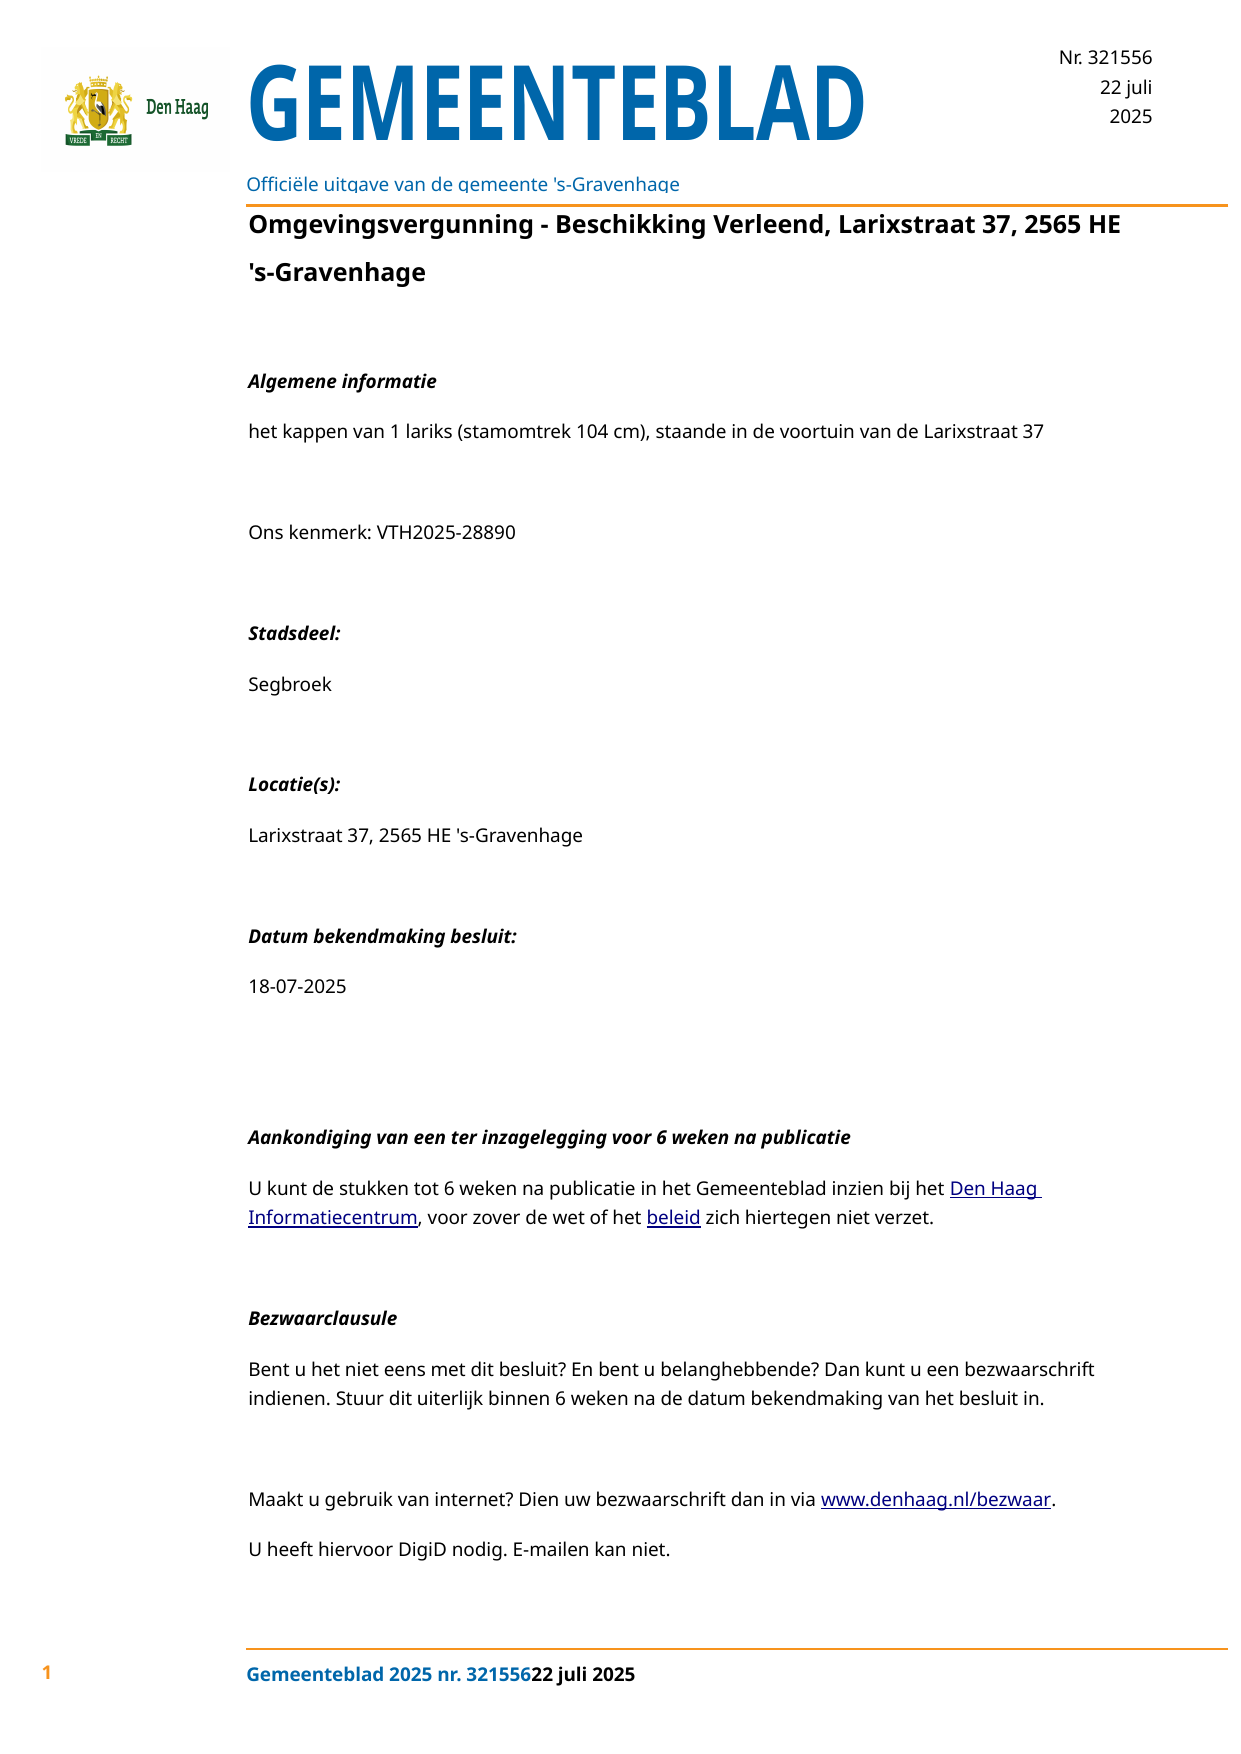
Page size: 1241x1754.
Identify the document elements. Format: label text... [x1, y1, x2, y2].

text Bezwaarclausule [248, 1305, 1152, 1331]
text Algemene informatie [248, 368, 1152, 394]
text 18-07-2025 [248, 973, 1152, 999]
text het kappen van 1 lariks (stamomtrek 104 cm), staande in de voortuin van de Larixstraat 37 [248, 419, 1152, 444]
text Bent u het niet eens met dit besluit? En bent u belanghebbende? Dan kunt u een bezwaarschrift indienen. Stuur dit uiterlijk binnen 6 weken na de datum bekendmaking van het besluit in. [248, 1356, 1152, 1411]
text Locatie(s): [248, 772, 1152, 797]
text Aankondiging van een ter inzagelegging voor 6 weken na publicatie [248, 1124, 1152, 1150]
text Ons kenmerk: VTH2025-28890 [248, 519, 1152, 545]
text Datum bekendmaking besluit: [248, 923, 1152, 949]
text Stadsdeel: [248, 620, 1152, 646]
text Maakt u gebruik van internet? Dien uw bezwaarschrift dan in via www.denhaag.nl/bezwaar. [248, 1486, 1152, 1512]
text U kunt de stukken tot 6 weken na publicatie in het Gemeenteblad inzien bij het Den Haag Informatiecentrum, voor zover de wet of het beleid zich hiertegen niet verzet. [248, 1175, 1152, 1230]
text U heeft hiervoor DigiD nodig. E-mailen kan niet. [248, 1537, 1152, 1562]
text Segbroek [248, 671, 1152, 697]
picture [41, 47, 231, 172]
text Omgevingsvergunning - Beschikking Verleend, Larixstraat 37, 2565 HE 's-Gravenhage [248, 207, 1152, 288]
text Larixstraat 37, 2565 HE 's-Gravenhage [248, 822, 1152, 848]
